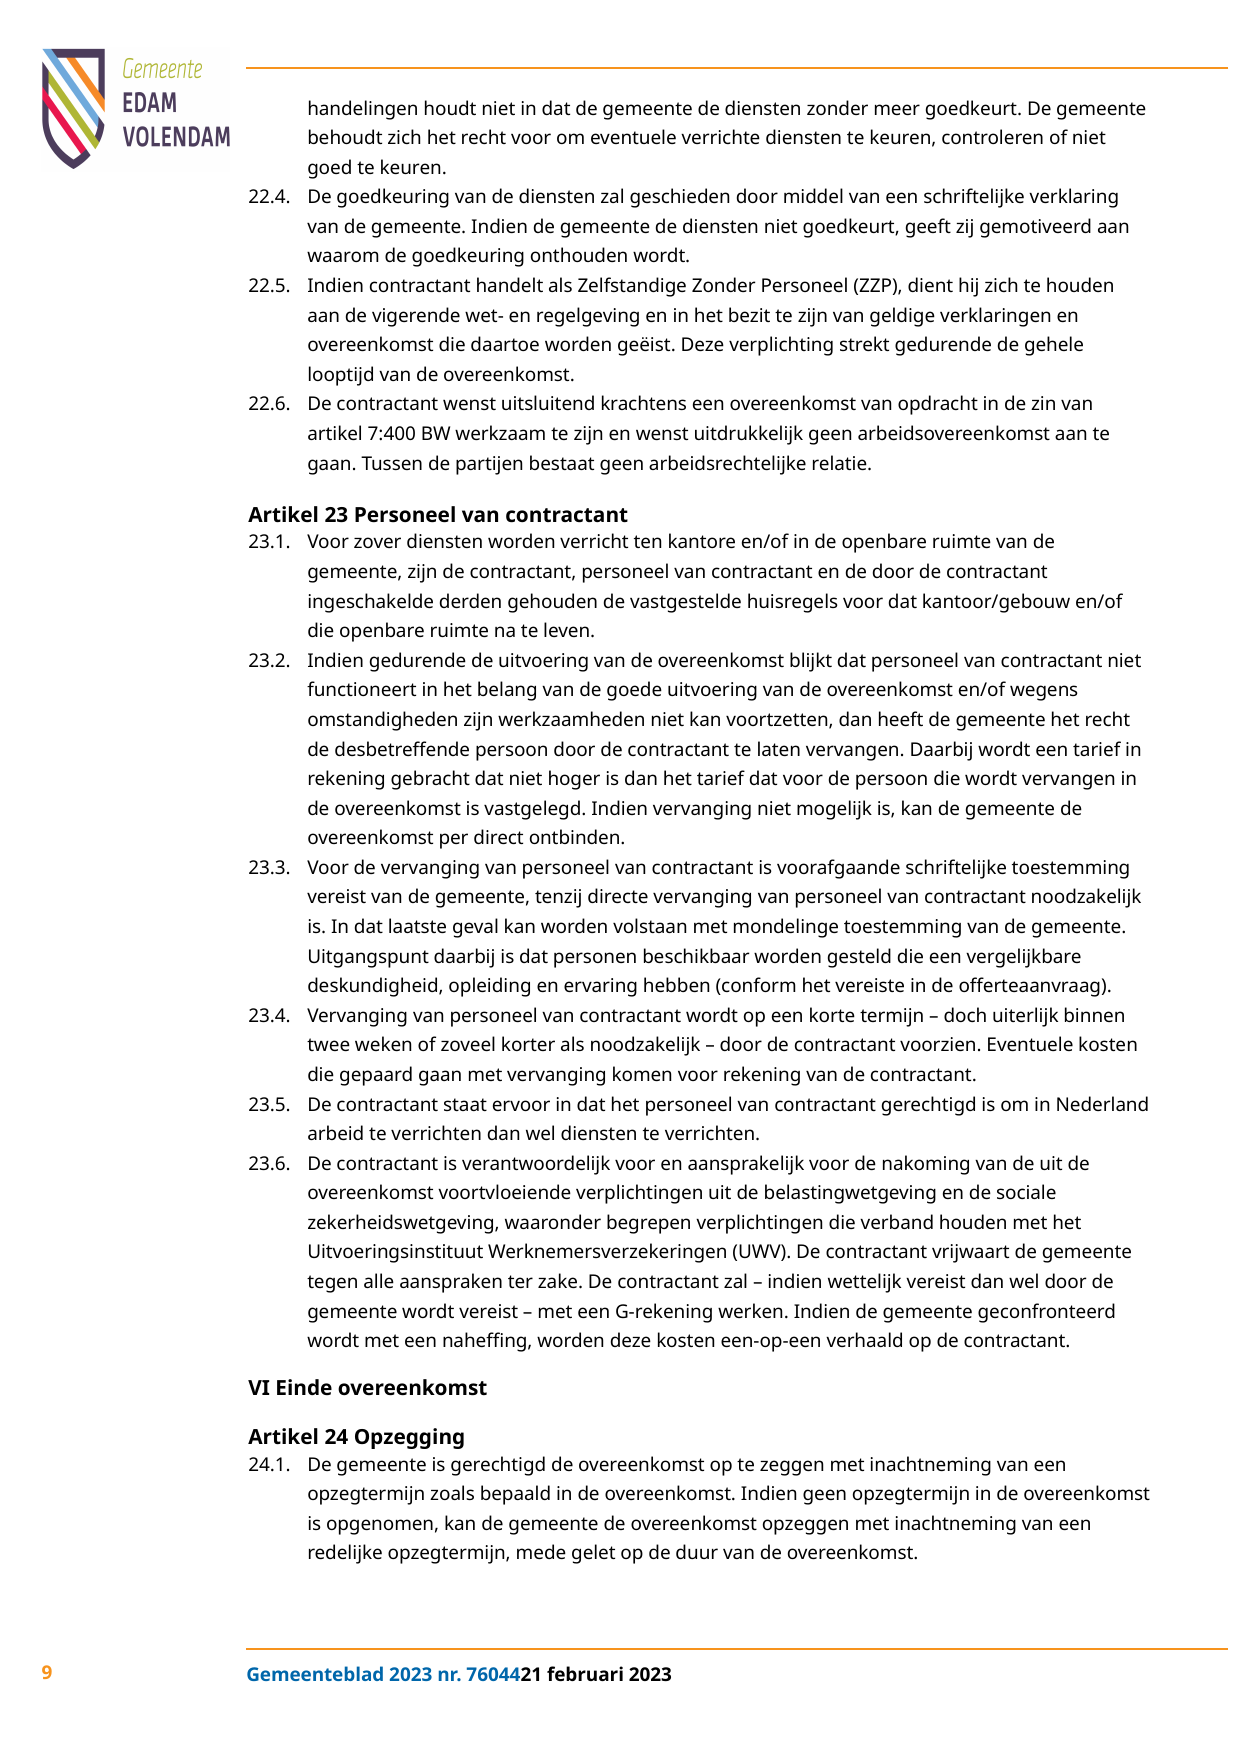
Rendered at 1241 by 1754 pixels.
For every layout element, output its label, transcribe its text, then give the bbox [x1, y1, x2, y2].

text Artikel 24 Opzegging [248, 1422, 1152, 1451]
picture [41, 47, 231, 172]
list De contractant staat ervoor in dat het personeel van contractant gerechtigd is om in Nederland arbeid te verrichten dan wel diensten te verrichten. [248, 1091, 1152, 1146]
list handelingen houdt niet in dat de gemeente de diensten zonder meer goedkeurt. De gemeente behoudt zich het recht voor om eventuele verrichte diensten te keuren, controleren of niet goed te keuren. [248, 95, 1152, 180]
list Indien contractant handelt als Zelfstandige Zonder Personeel (ZZP), dient hij zich te houden aan de vigerende wet- en regelgeving en in het bezit te zijn van geldige verklaringen en overeenkomst die daartoe worden geëist. Deze verplichting strekt gedurende de gehele looptijd van de overeenkomst. [248, 272, 1152, 387]
list Voor zover diensten worden verricht ten kantore en/of in de openbare ruimte van de gemeente, zijn de contractant, personeel van contractant en de door de contractant ingeschakelde derden gehouden de vastgestelde huisregels voor dat kantoor/gebouw en/of die openbare ruimte na te leven. [248, 529, 1152, 643]
list De goedkeuring van de diensten zal geschieden door middel van een schriftelijke verklaring van de gemeente. Indien de gemeente de diensten niet goedkeurt, geeft zij gemotiveerd aan waarom de goedkeuring onthouden wordt. [248, 183, 1152, 268]
list De contractant is verantwoordelijk voor en aansprakelijk voor de nakoming van de uit de overeenkomst voortvloeiende verplichtingen uit de belastingwetgeving en de sociale zekerheidswetgeving, waaronder begrepen verplichtingen die verband houden met het Uitvoeringsinstituut Werknemersverzekeringen (UWV). De contractant vrijwaart de gemeente tegen alle aanspraken ter zake. De contractant zal – indien wettelijk vereist dan wel door de gemeente wordt vereist – met een G-rekening werken. Indien de gemeente geconfronteerd wordt met een naheffing, worden deze kosten een-op-een verhaald op de contractant. [248, 1150, 1152, 1353]
list De gemeente is gerechtigd de overeenkomst op te zeggen met inachtneming van een opzegtermijn zoals bepaald in de overeenkomst. Indien geen opzegtermijn in de overeenkomst is opgenomen, kan de gemeente de overeenkomst opzeggen met inachtneming van een redelijke opzegtermijn, mede gelet op de duur van de overeenkomst. [248, 1451, 1152, 1565]
list De contractant wenst uitsluitend krachtens een overeenkomst van opdracht in de zin van artikel 7:400 BW werkzaam te zijn en wenst uitdrukkelijk geen arbeidsovereenkomst aan te gaan. Tussen de partijen bestaat geen arbeidsrechtelijke relatie. [248, 391, 1152, 476]
list Vervanging van personeel van contractant wordt op een korte termijn – doch uiterlijk binnen twee weken of zoveel korter als noodzakelijk – door de contractant voorzien. Eventuele kosten die gepaard gaan met vervanging komen voor rekening van de contractant. [248, 1002, 1152, 1087]
list Indien gedurende de uitvoering van de overeenkomst blijkt dat personeel van contractant niet functioneert in het belang van de goede uitvoering van de overeenkomst en/of wegens omstandigheden zijn werkzaamheden niet kan voortzetten, dan heeft de gemeente het recht de desbetreffende persoon door de contractant te laten vervangen. Daarbij wordt een tarief in rekening gebracht dat niet hoger is dan het tarief dat voor de persoon die wordt vervangen in de overeenkomst is vastgelegd. Indien vervanging niet mogelijk is, kan de gemeente de overeenkomst per direct ontbinden. [248, 647, 1152, 850]
text Artikel 23 Personeel van contractant [248, 500, 1152, 529]
text VI Einde overeenkomst [248, 1373, 1152, 1401]
list Voor de vervanging van personeel van contractant is voorafgaande schriftelijke toestemming vereist van de gemeente, tenzij directe vervanging van personeel van contractant noodzakelijk is. In dat laatste geval kan worden volstaan met mondelinge toestemming van de gemeente. Uitgangspunt daarbij is dat personen beschikbaar worden gesteld die een vergelijkbare deskundigheid, opleiding en ervaring hebben (conform het vereiste in de offerteaanvraag). [248, 854, 1152, 998]
